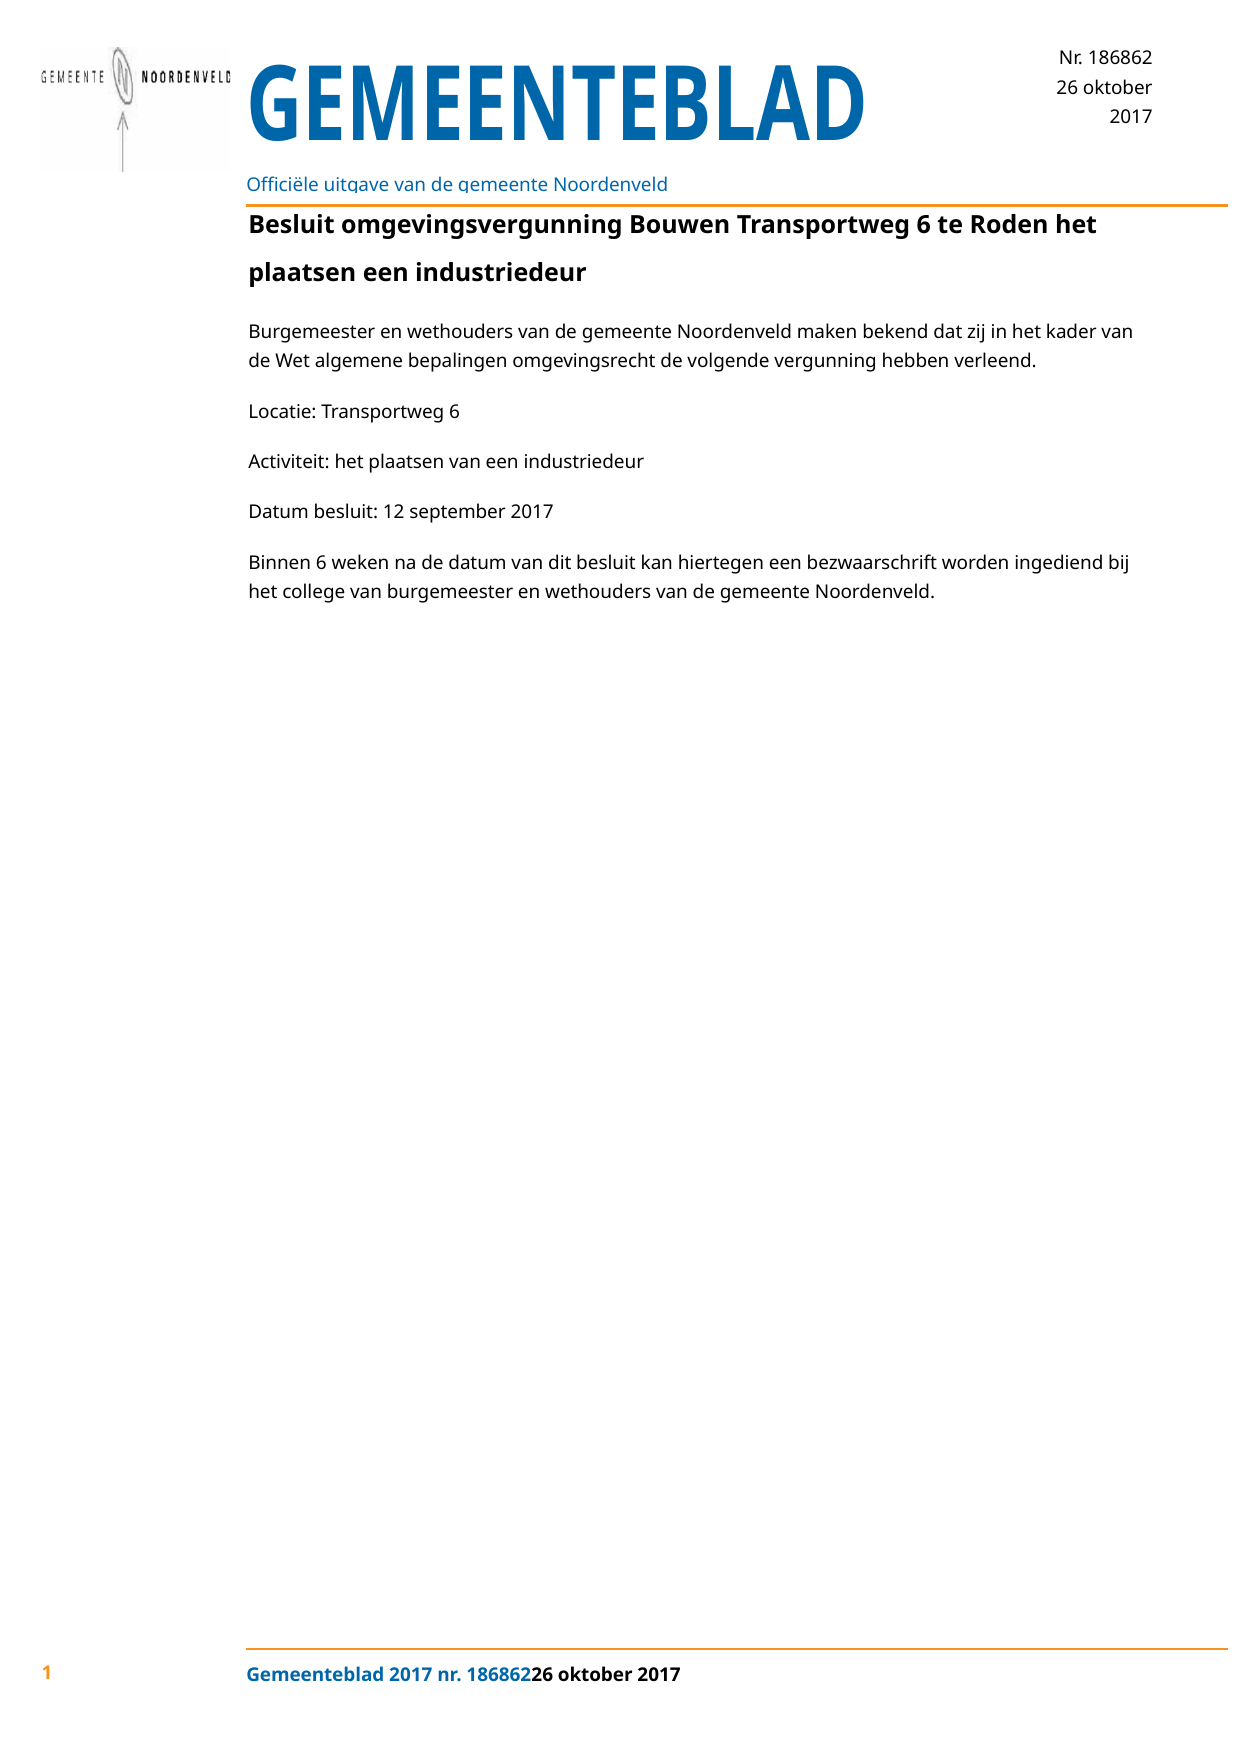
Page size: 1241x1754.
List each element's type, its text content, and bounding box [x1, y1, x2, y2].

text Besluit omgevingsvergunning Bouwen Transportweg 6 te Roden het plaatsen een industriedeur [248, 207, 1152, 288]
text Burgemeester en wethouders van de gemeente Noordenveld maken bekend dat zij in het kader van de Wet algemene bepalingen omgevingsrecht de volgende vergunning hebben verleend. [248, 318, 1152, 373]
text Binnen 6 weken na de datum van dit besluit kan hiertegen een bezwaarschrift worden ingediend bij het college van burgemeester en wethouders van de gemeente Noordenveld. [248, 549, 1152, 604]
text Activiteit: het plaatsen van een industriedeur [248, 448, 1152, 474]
picture [41, 47, 231, 172]
text Locatie: Transportweg 6 [248, 398, 1152, 424]
text Datum besluit: 12 september 2017 [248, 499, 1152, 524]
